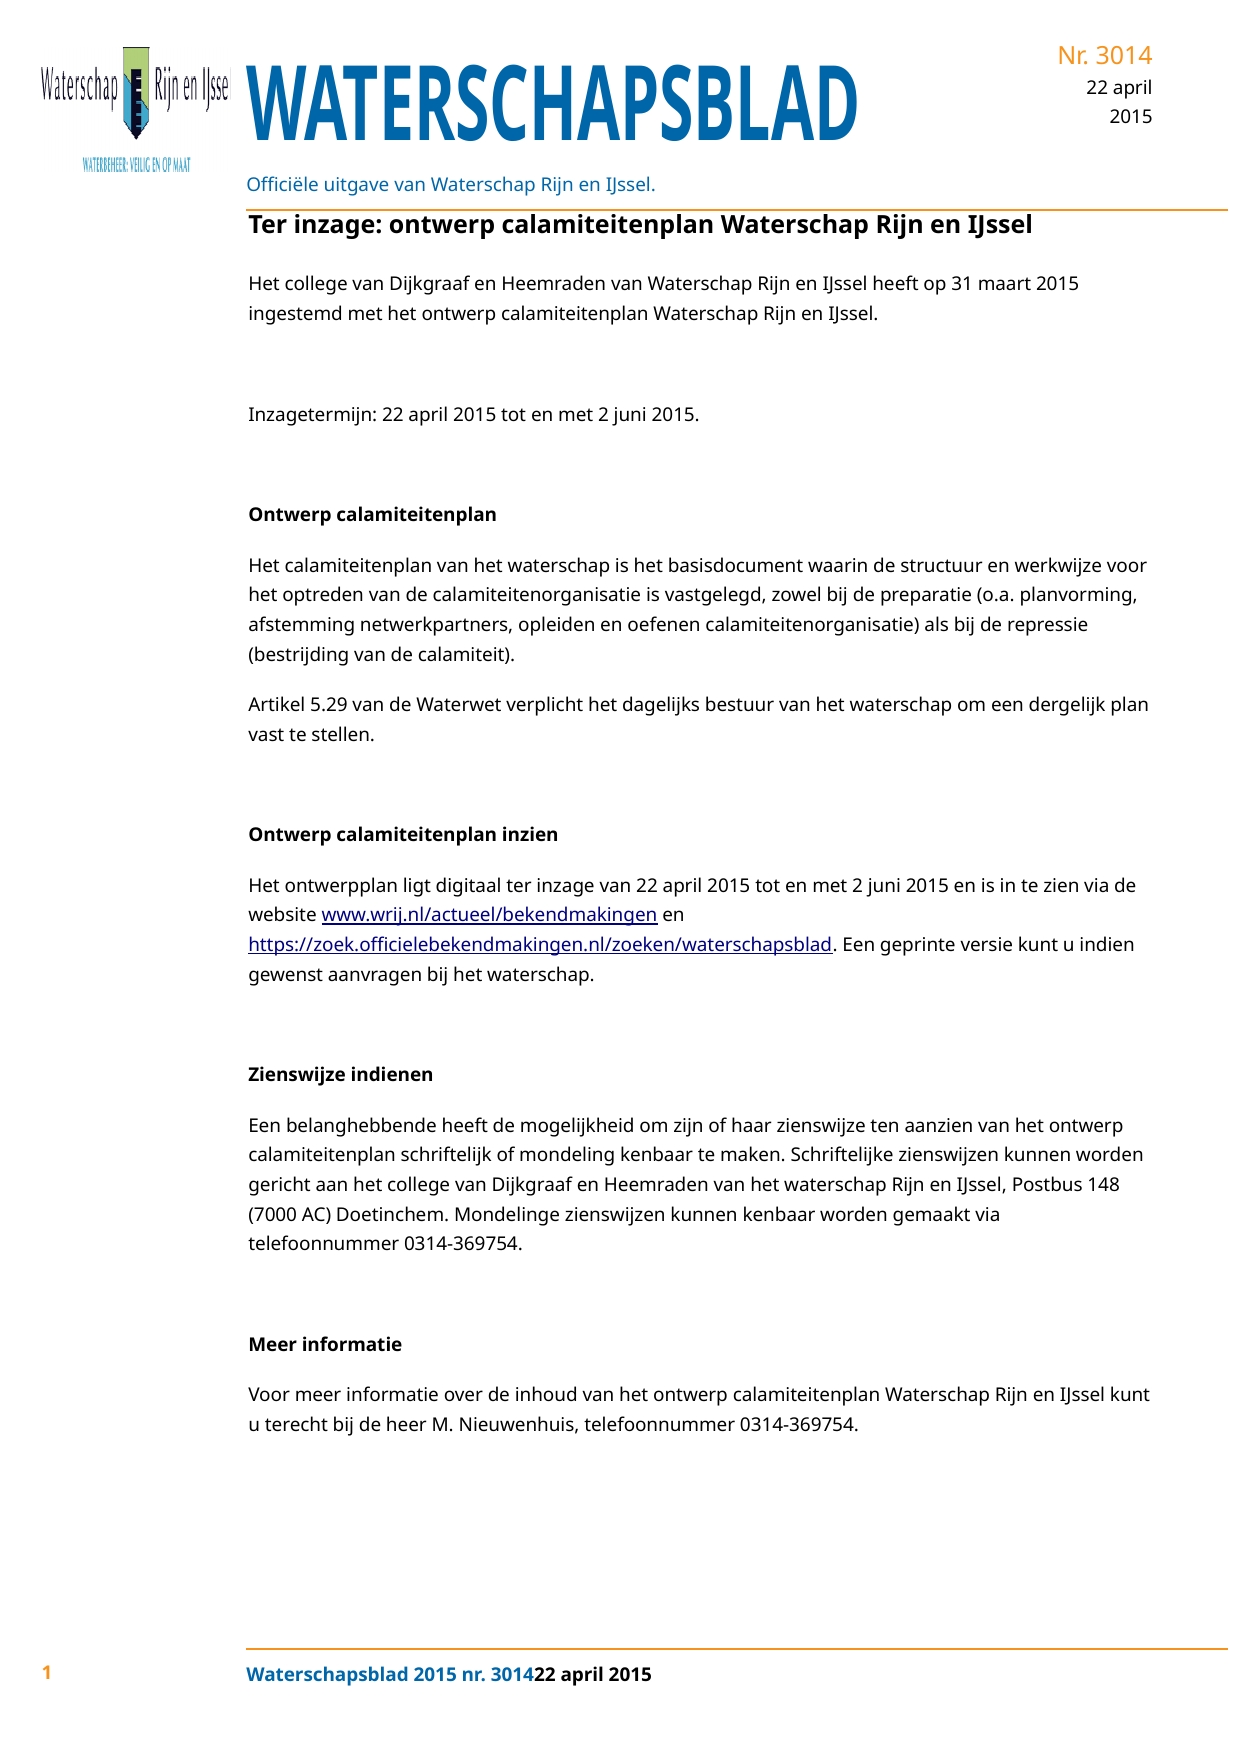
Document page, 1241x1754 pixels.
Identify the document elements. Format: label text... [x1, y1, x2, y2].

text Voor meer informatie over de inhoud van het ontwerp calamiteitenplan Waterschap Rijn en IJssel kunt u terecht bij de heer M. Nieuwenhuis, telefoonnummer 0314-369754. [248, 1382, 1152, 1437]
text Zienswijze indienen [248, 1062, 1152, 1087]
text Artikel 5.29 van de Waterwet verplicht het dagelijks bestuur van het waterschap om een dergelijk plan vast te stellen. [248, 691, 1152, 746]
text Ontwerp calamiteitenplan inzien [248, 822, 1152, 847]
text Het college van Dijkgraaf en Heemraden van Waterschap Rijn en IJssel heeft op 31 maart 2015 ingestemd met het ontwerp calamiteitenplan Waterschap Rijn en IJssel. [248, 270, 1152, 326]
text Ontwerp calamiteitenplan [248, 502, 1152, 527]
text Het calamiteitenplan van het waterschap is het basisdocument waarin de structuur en werkwijze voor het optreden van de calamiteitenorganisatie is vastgelegd, zowel bij de preparatie (o.a. planvorming, afstemming netwerkpartners, opleiden en oefenen calamiteitenorganisatie) als bij de repressie (bestrijding van de calamiteit). [248, 552, 1152, 666]
text Inzagetermijn: 22 april 2015 tot en met 2 juni 2015. [248, 401, 1152, 426]
text Meer informatie [248, 1331, 1152, 1357]
text Een belanghebbende heeft de mogelijkheid om zijn of haar zienswijze ten aanzien van het ontwerp calamiteitenplan schriftelijk of mondeling kenbaar te maken. Schriftelijke zienswijzen kunnen worden gericht aan het college van Dijkgraaf en Heemraden van het waterschap Rijn en IJssel, Postbus 148 (7000 AC) Doetinchem. Mondelinge zienswijzen kunnen kenbaar worden gemaakt via telefoonnummer 0314-369754. [248, 1112, 1152, 1256]
text Ter inzage: ontwerp calamiteitenplan Waterschap Rijn en IJssel [248, 211, 1152, 241]
text Het ontwerpplan ligt digitaal ter inzage van 22 april 2015 tot en met 2 juni 2015 en is in te zien via de website www.wrij.nl/actueel/bekendmakingen en https://zoek.officielebekendmakingen.nl/zoeken/waterschapsblad. Een geprinte versie kunt u indien gewenst aanvragen bij het waterschap. [248, 872, 1152, 986]
picture [41, 47, 231, 172]
